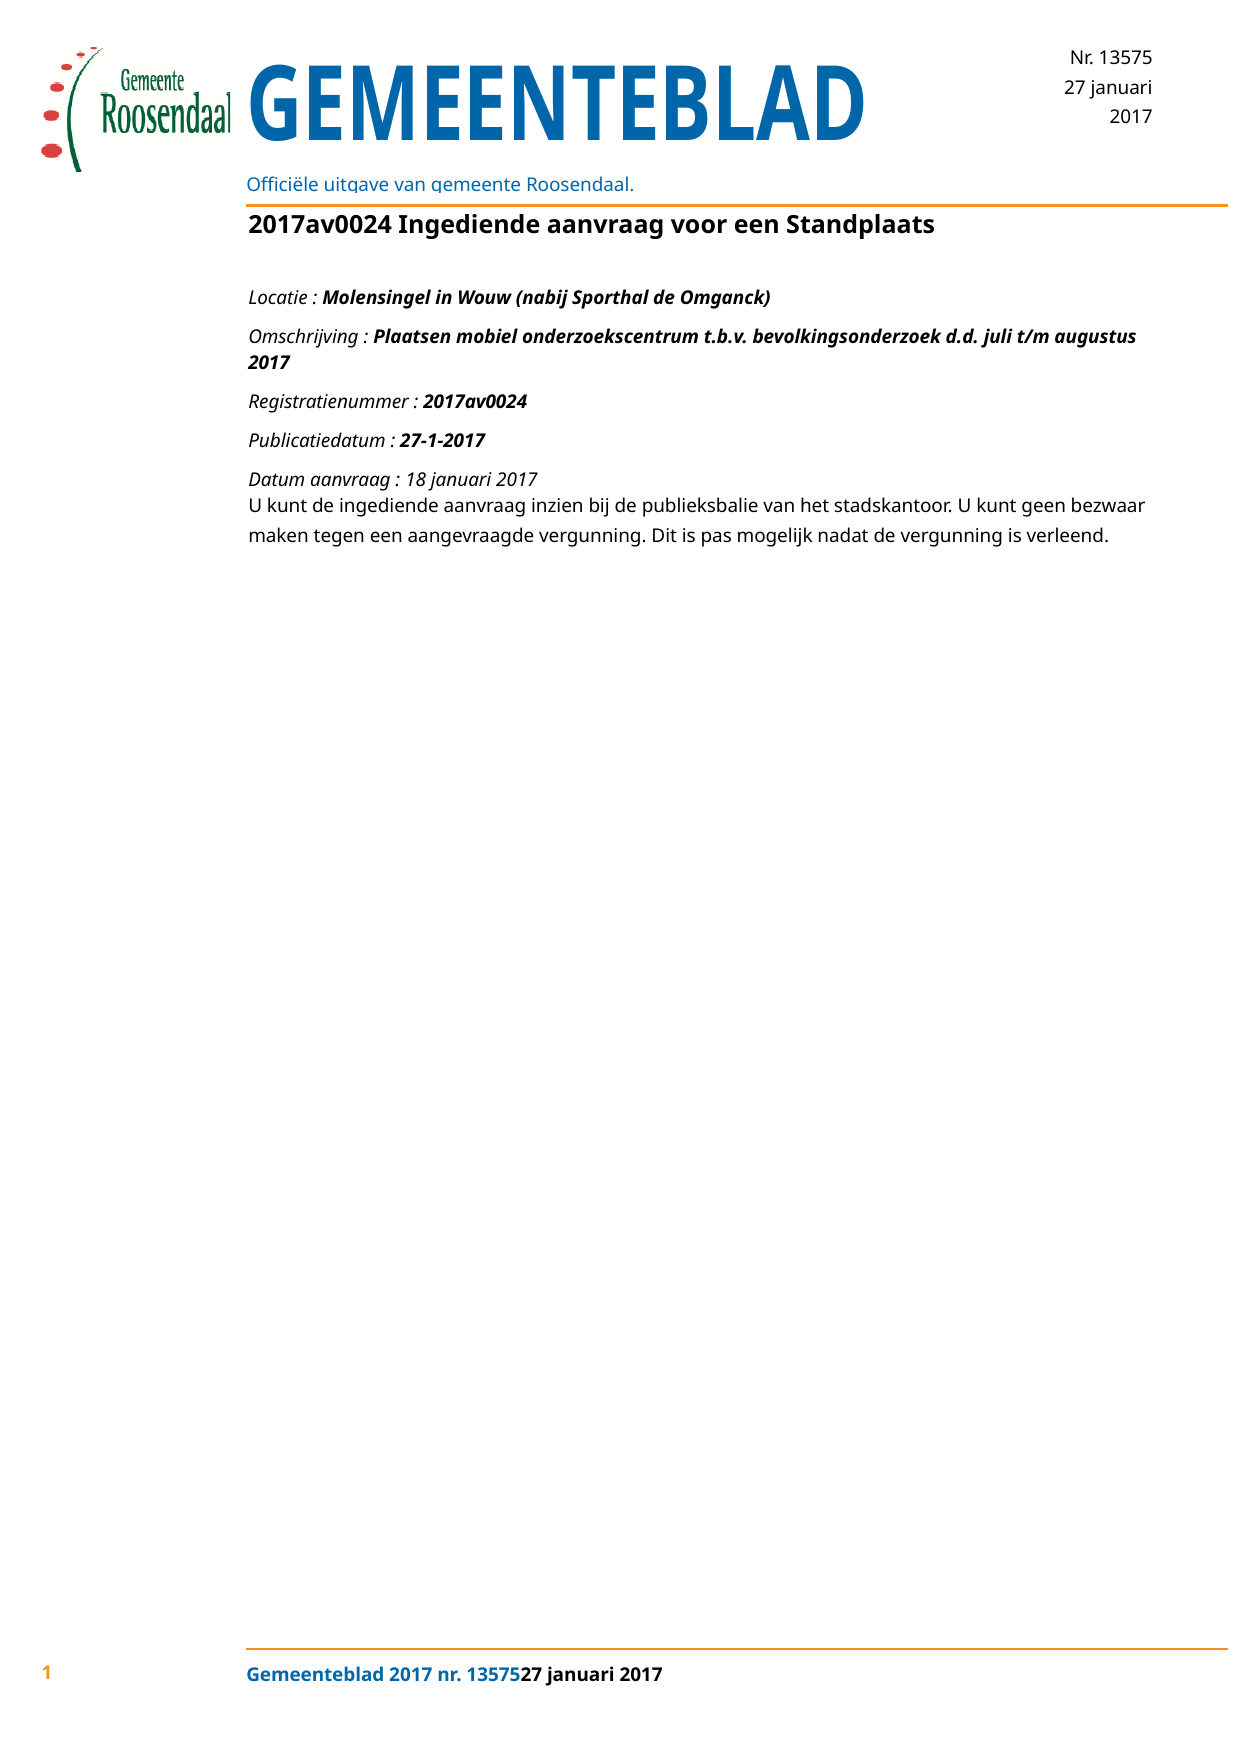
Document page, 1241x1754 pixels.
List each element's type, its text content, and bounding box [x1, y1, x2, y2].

text 2017av0024 Ingediende aanvraag voor een Standplaats [248, 207, 1152, 241]
text U kunt de ingediende aanvraag inzien bij de publieksbalie van het stadskantoor. U kunt geen bezwaar maken tegen een aangevraagde vergunning. Dit is pas mogelijk nadat de vergunning is verleend. [248, 492, 1152, 548]
picture [41, 47, 231, 172]
text Registratienummer : 2017av0024 [248, 388, 1152, 414]
text Locatie : Molensingel in Wouw (nabij Sporthal de Omganck) [248, 284, 1152, 309]
text Omschrijving : Plaatsen mobiel onderzoekscentrum t.b.v. bevolkingsonderzoek d.d. juli t/m augustus 2017 [248, 323, 1152, 374]
text Datum aanvraag : 18 januari 2017 [248, 467, 1152, 492]
text Publicatiedatum : 27-1-2017 [248, 427, 1152, 453]
